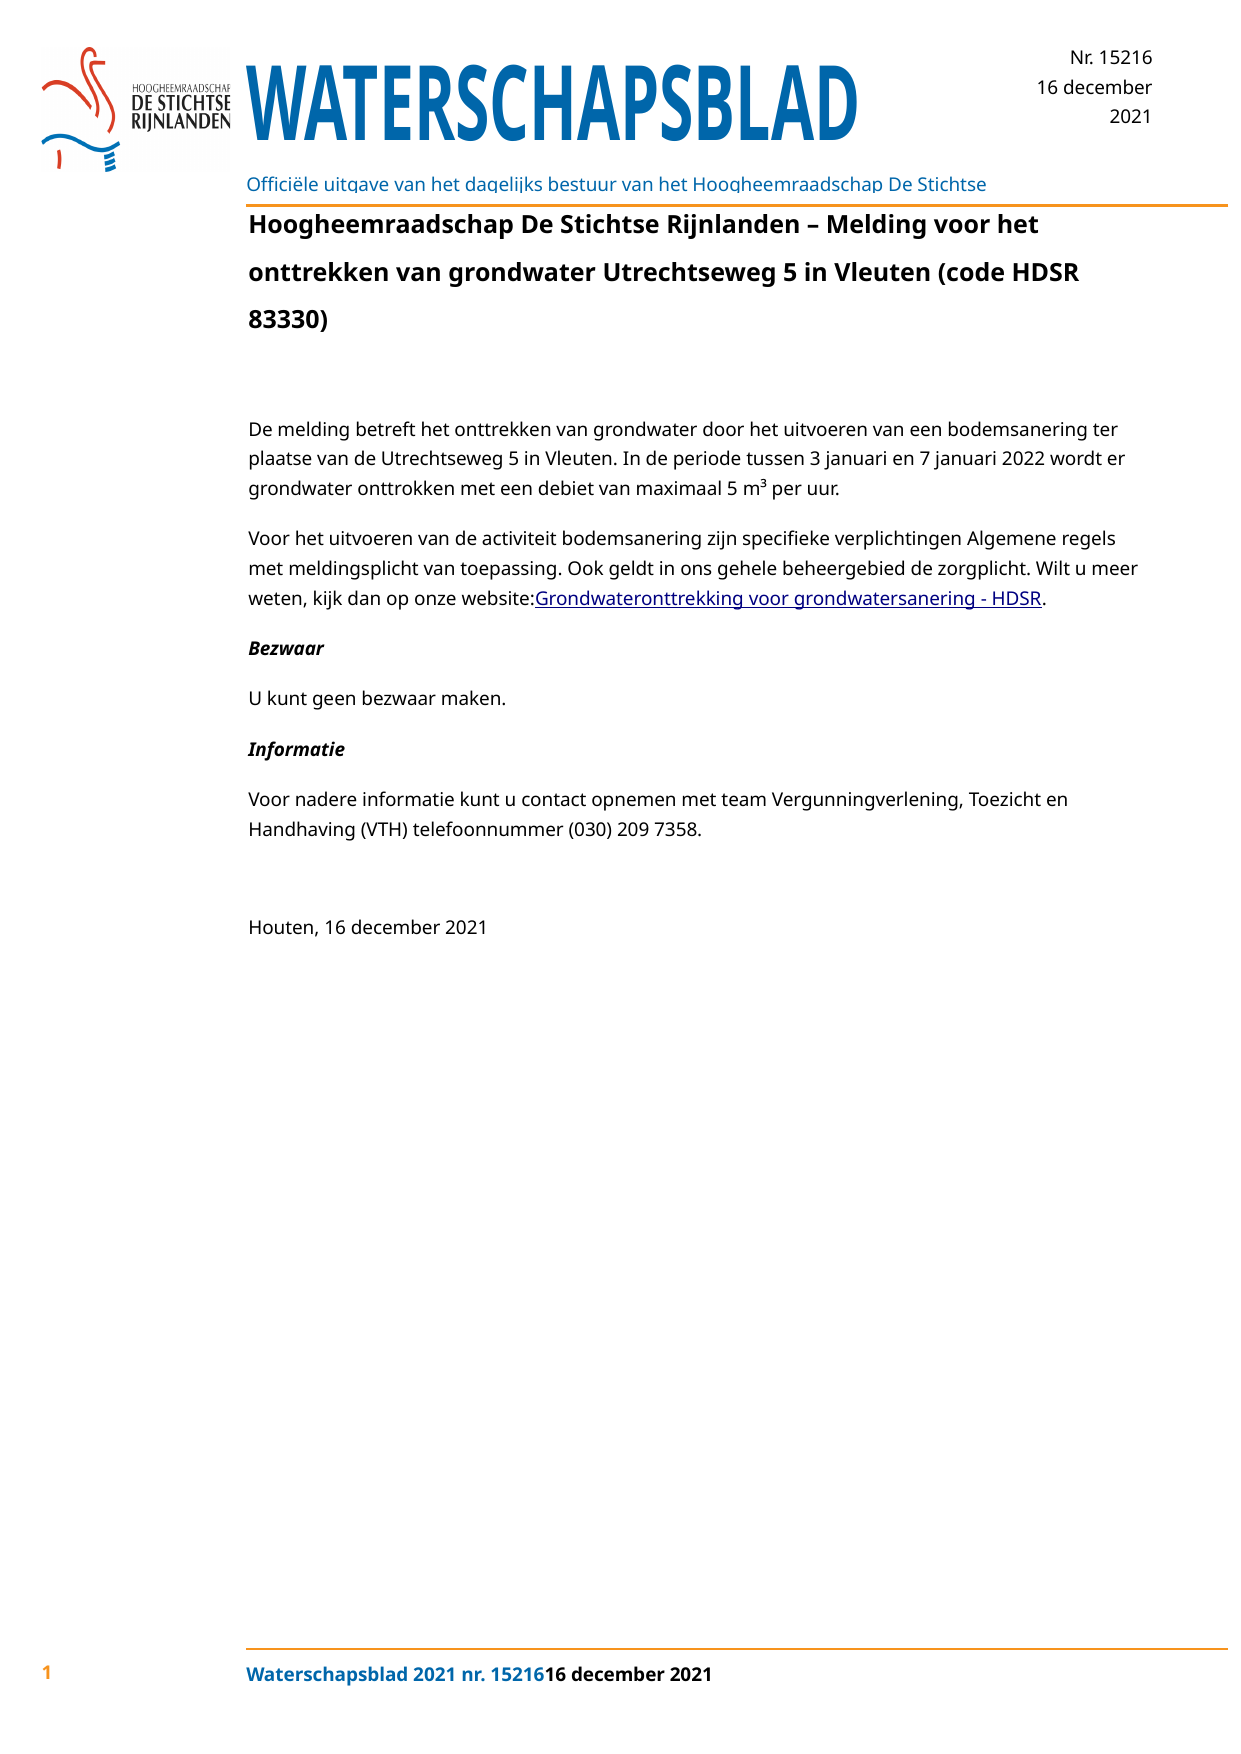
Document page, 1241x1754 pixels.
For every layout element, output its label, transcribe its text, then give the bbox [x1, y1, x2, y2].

text U kunt geen bezwaar maken. [248, 686, 1152, 711]
text De melding betreft het onttrekken van grondwater door het uitvoeren van een bodemsanering ter plaatse van de Utrechtseweg 5 in Vleuten. In de periode tussen 3 januari en 7 januari 2022 wordt er grondwater onttrokken met een debiet van maximaal 5 m³ per uur. [248, 416, 1152, 501]
text Informatie [248, 736, 1152, 762]
text Voor het uitvoeren van de activiteit bodemsanering zijn specifieke verplichtingen Algemene regels met meldingsplicht van toepassing. Ook geldt in ons gehele beheergebied de zorgplicht. Wilt u meer weten, kijk dan op onze website:Grondwateronttrekking voor grondwatersanering - HDSR. [248, 526, 1152, 610]
text Bezwaar [248, 635, 1152, 661]
text Voor nadere informatie kunt u contact opnemen met team Vergunningverlening, Toezicht en Handhaving (VTH) telefoonnummer (030) 209 7358. [248, 786, 1152, 842]
text Houten, 16 december 2021 [248, 914, 1152, 940]
text Hoogheemraadschap De Stichtse Rijnlanden – Melding voor het onttrekken van grondwater Utrechtseweg 5 in Vleuten (code HDSR 83330) [248, 207, 1152, 336]
picture [41, 47, 231, 172]
